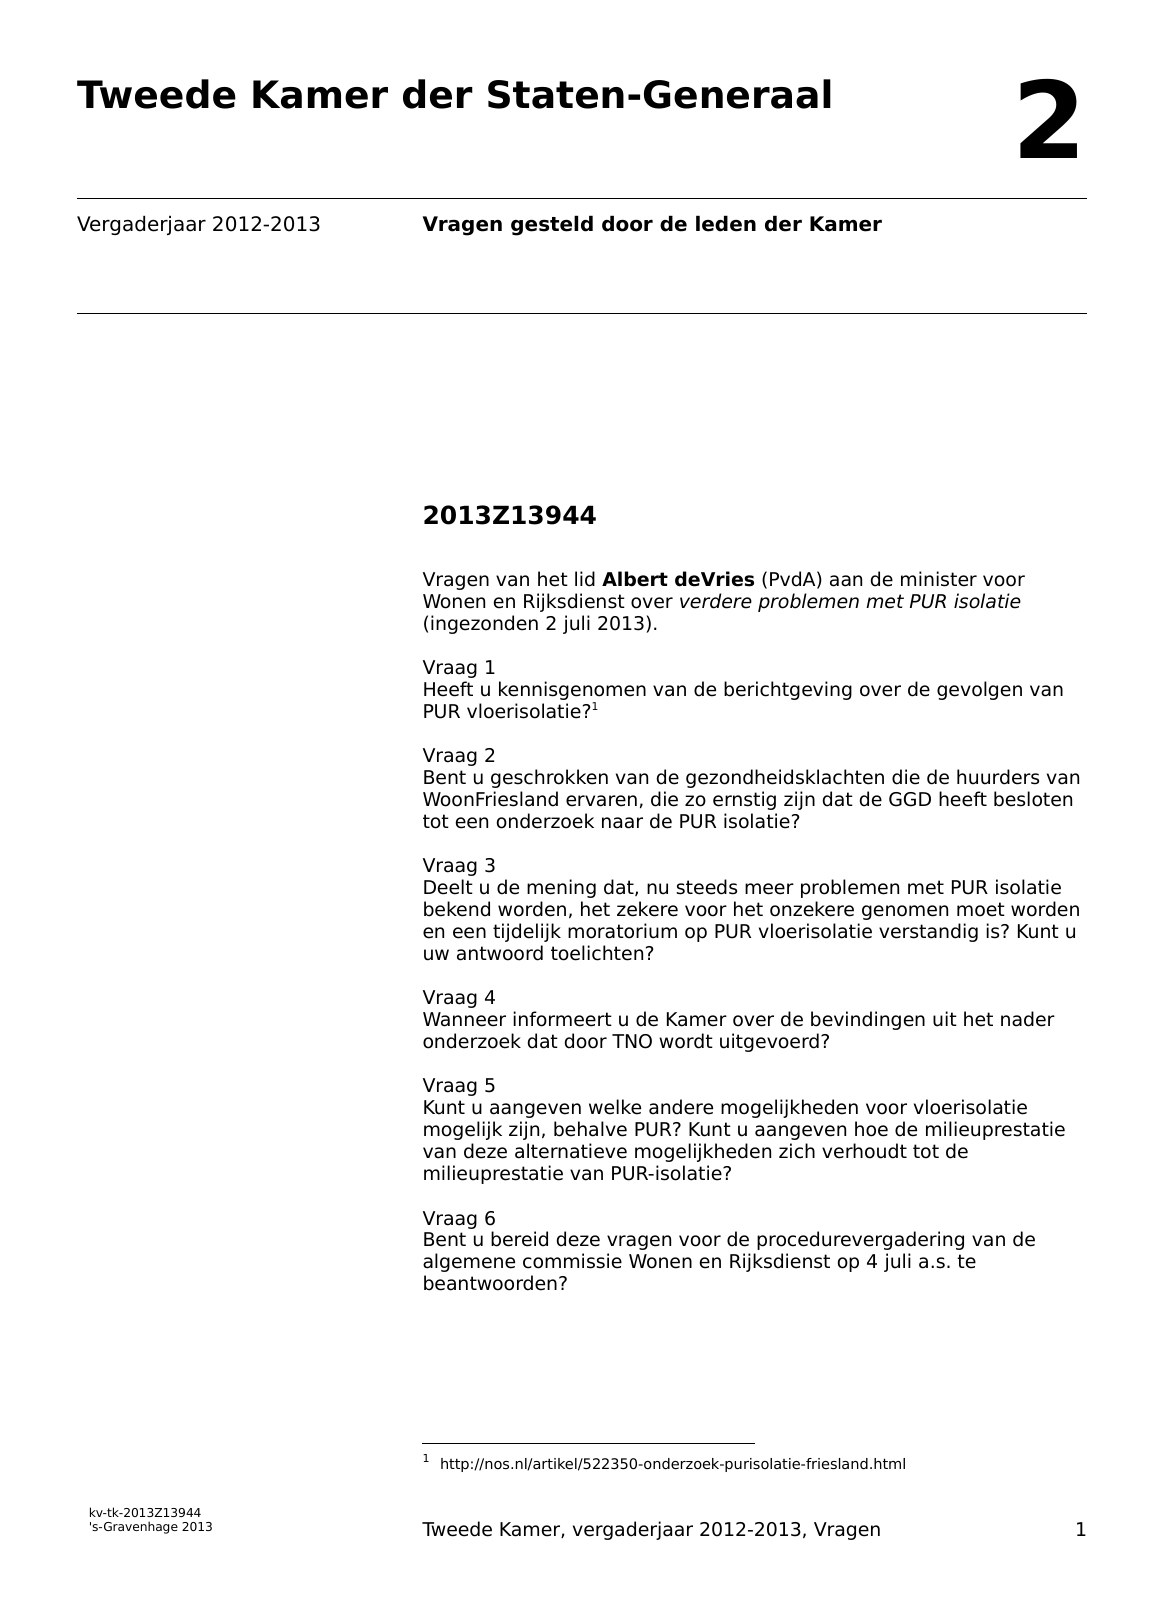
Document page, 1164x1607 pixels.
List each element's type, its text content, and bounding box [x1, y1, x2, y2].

text Vraag 6 [422, 1207, 1087, 1229]
text Bent u geschrokken van de gezondheidsklachten die de huurders van WoonFriesland ervaren, die zo ernstig zijn dat de GGD heeft besloten tot een onderzoek naar de PUR isolatie? [422, 767, 1087, 833]
table_header 2 [886, 59, 1087, 198]
table_header Tweede Kamer der Staten-Generaal [77, 59, 886, 198]
text http://nos.nl/artikel/522350-onderzoek-purisolatie-friesland.html [422, 1452, 1087, 1474]
text Heeft u kennisgenomen van de berichtgeving over de gevolgen van PUR vloerisolatie? [422, 679, 1087, 723]
text Vraag 5 [422, 1075, 1087, 1097]
table_cell Vergaderjaar 2012-2013 [77, 199, 422, 313]
text kv-tk-2013Z13944 [88, 1506, 323, 1520]
text Vraag 4 [422, 987, 1087, 1009]
text 's-Gravenhage 2013 [88, 1520, 323, 1534]
text Vraag 3 [422, 855, 1087, 877]
text Bent u bereid deze vragen voor de procedurevergadering van de algemene commissie Wonen en Rijksdienst op 4 juli a.s. te beantwoorden? [422, 1229, 1087, 1295]
text Deelt u de mening dat, nu steeds meer problemen met PUR isolatie bekend worden, het zekere voor het onzekere genomen moet worden en een tijdelijk moratorium op PUR vloerisolatie verstandig is? Kunt u uw antwoord toelichten? [422, 877, 1087, 965]
text Vraag 2 [422, 745, 1087, 767]
text Vragen van het lid Albert deVries (PvdA) aan de minister voor Wonen en Rijksdienst over verdere problemen met PUR isolatie (ingezonden 2 juli 2013). [422, 569, 1087, 635]
table_cell Vragen gesteld door de leden der Kamer [422, 199, 1087, 313]
text 2013Z13944 [422, 501, 1087, 531]
text Vraag 1 [422, 657, 1087, 679]
text Kunt u aangeven welke andere mogelijkheden voor vloerisolatie mogelijk zijn, behalve PUR? Kunt u aangeven hoe de milieuprestatie van deze alternatieve mogelijkheden zich verhoudt tot de milieuprestatie van PUR-isolatie? [422, 1097, 1087, 1185]
text Wanneer informeert u de Kamer over de bevindingen uit het nader onderzoek dat door TNO wordt uitgevoerd? [422, 1009, 1087, 1053]
